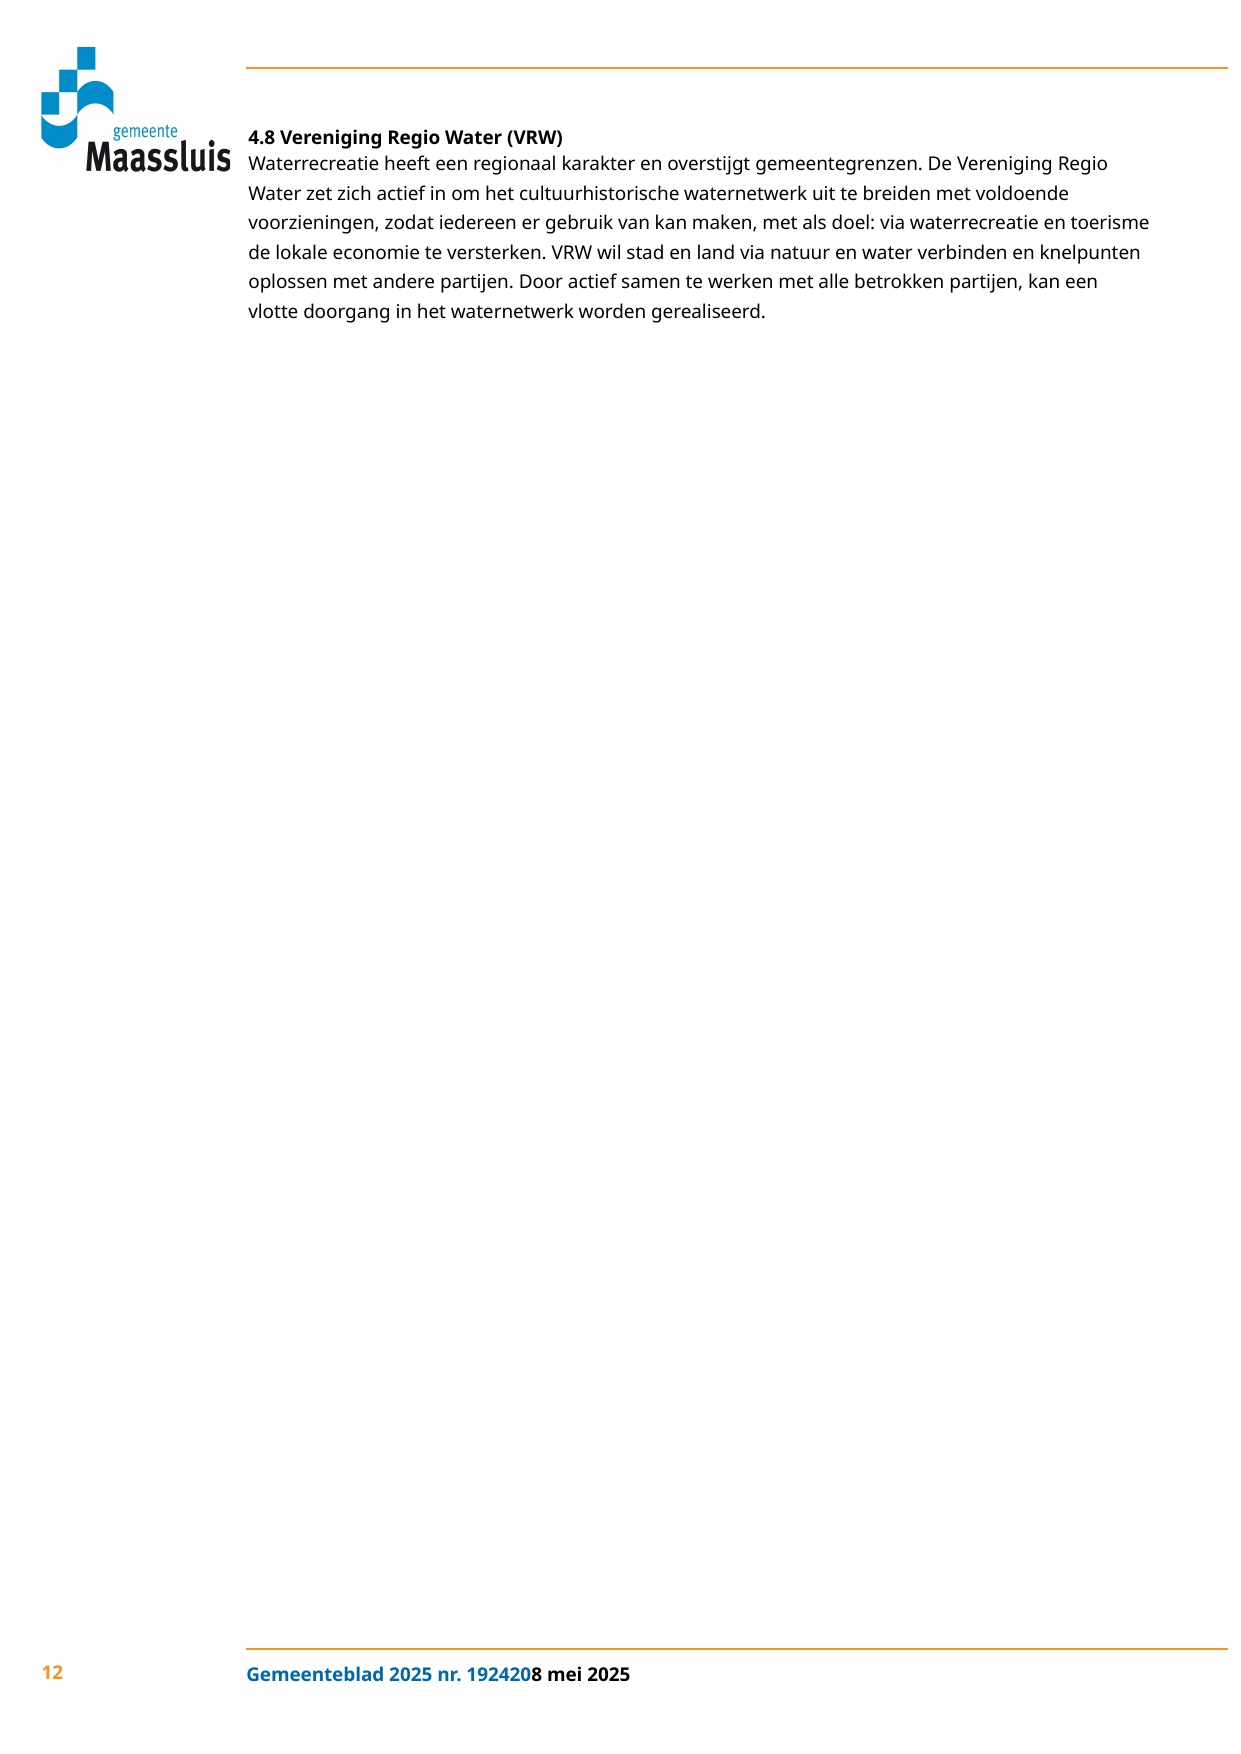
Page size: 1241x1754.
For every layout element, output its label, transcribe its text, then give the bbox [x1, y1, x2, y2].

text Waterrecreatie heeft een regionaal karakter en overstijgt gemeentegrenzen. De Vereniging Regio Water zet zich actief in om het cultuurhistorische waternetwerk uit te breiden met voldoende voorzieningen, zodat iedereen er gebruik van kan maken, met als doel: via waterrecreatie en toerisme de lokale economie te versterken. VRW wil stad en land via natuur en water verbinden en knelpunten oplossen met andere partijen. Door actief samen te werken met alle betrokken partijen, kan een vlotte doorgang in het waternetwerk worden gerealiseerd. [248, 150, 1152, 324]
picture [41, 47, 231, 172]
text 4.8 Vereniging Regio Water (VRW) [248, 124, 1152, 150]
picture [41, 47, 77, 92]
